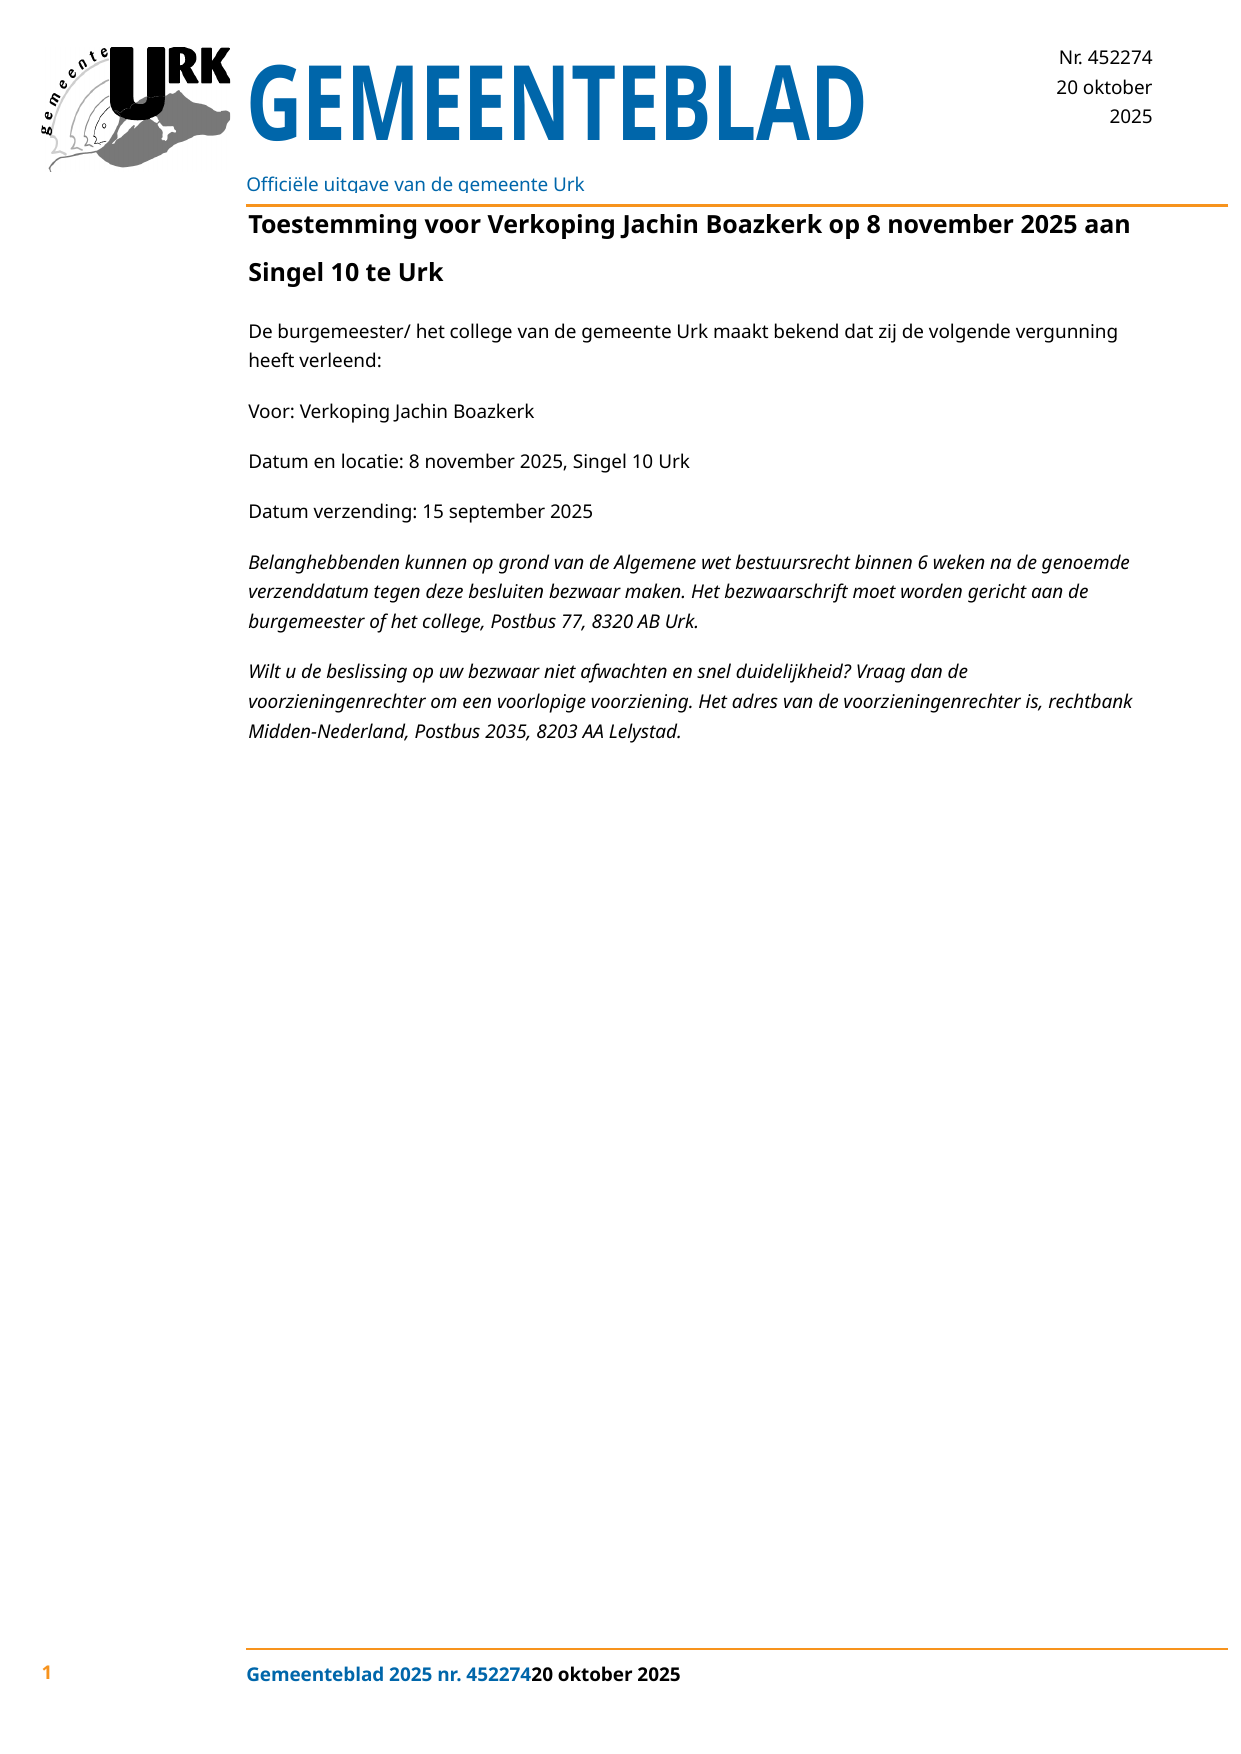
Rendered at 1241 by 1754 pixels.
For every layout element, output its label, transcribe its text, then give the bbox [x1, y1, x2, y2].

text Voor: Verkoping Jachin Boazkerk [248, 398, 1152, 424]
text De burgemeester/ het college van de gemeente Urk maakt bekend dat zij de volgende vergunning heeft verleend: [248, 318, 1152, 373]
picture [41, 47, 231, 172]
text Toestemming voor Verkoping Jachin Boazkerk op 8 november 2025 aan Singel 10 te Urk [248, 207, 1152, 288]
text Datum verzending: 15 september 2025 [248, 499, 1152, 524]
text Datum en locatie: 8 november 2025, Singel 10 Urk [248, 448, 1152, 474]
text Wilt u de beslissing op uw bezwaar niet afwachten en snel duidelijkheid? Vraag dan de voorzieningenrechter om een voorlopige voorziening. Het adres van de voorzieningenrechter is, rechtbank Midden-Nederland, Postbus 2035, 8203 AA Lelystad. [248, 659, 1152, 744]
text Belanghebbenden kunnen op grond van de Algemene wet bestuursrecht binnen 6 weken na de genoemde verzenddatum tegen deze besluiten bezwaar maken. Het bezwaarschrift moet worden gericht aan de burgemeester of het college, Postbus 77, 8320 AB Urk. [248, 549, 1152, 634]
